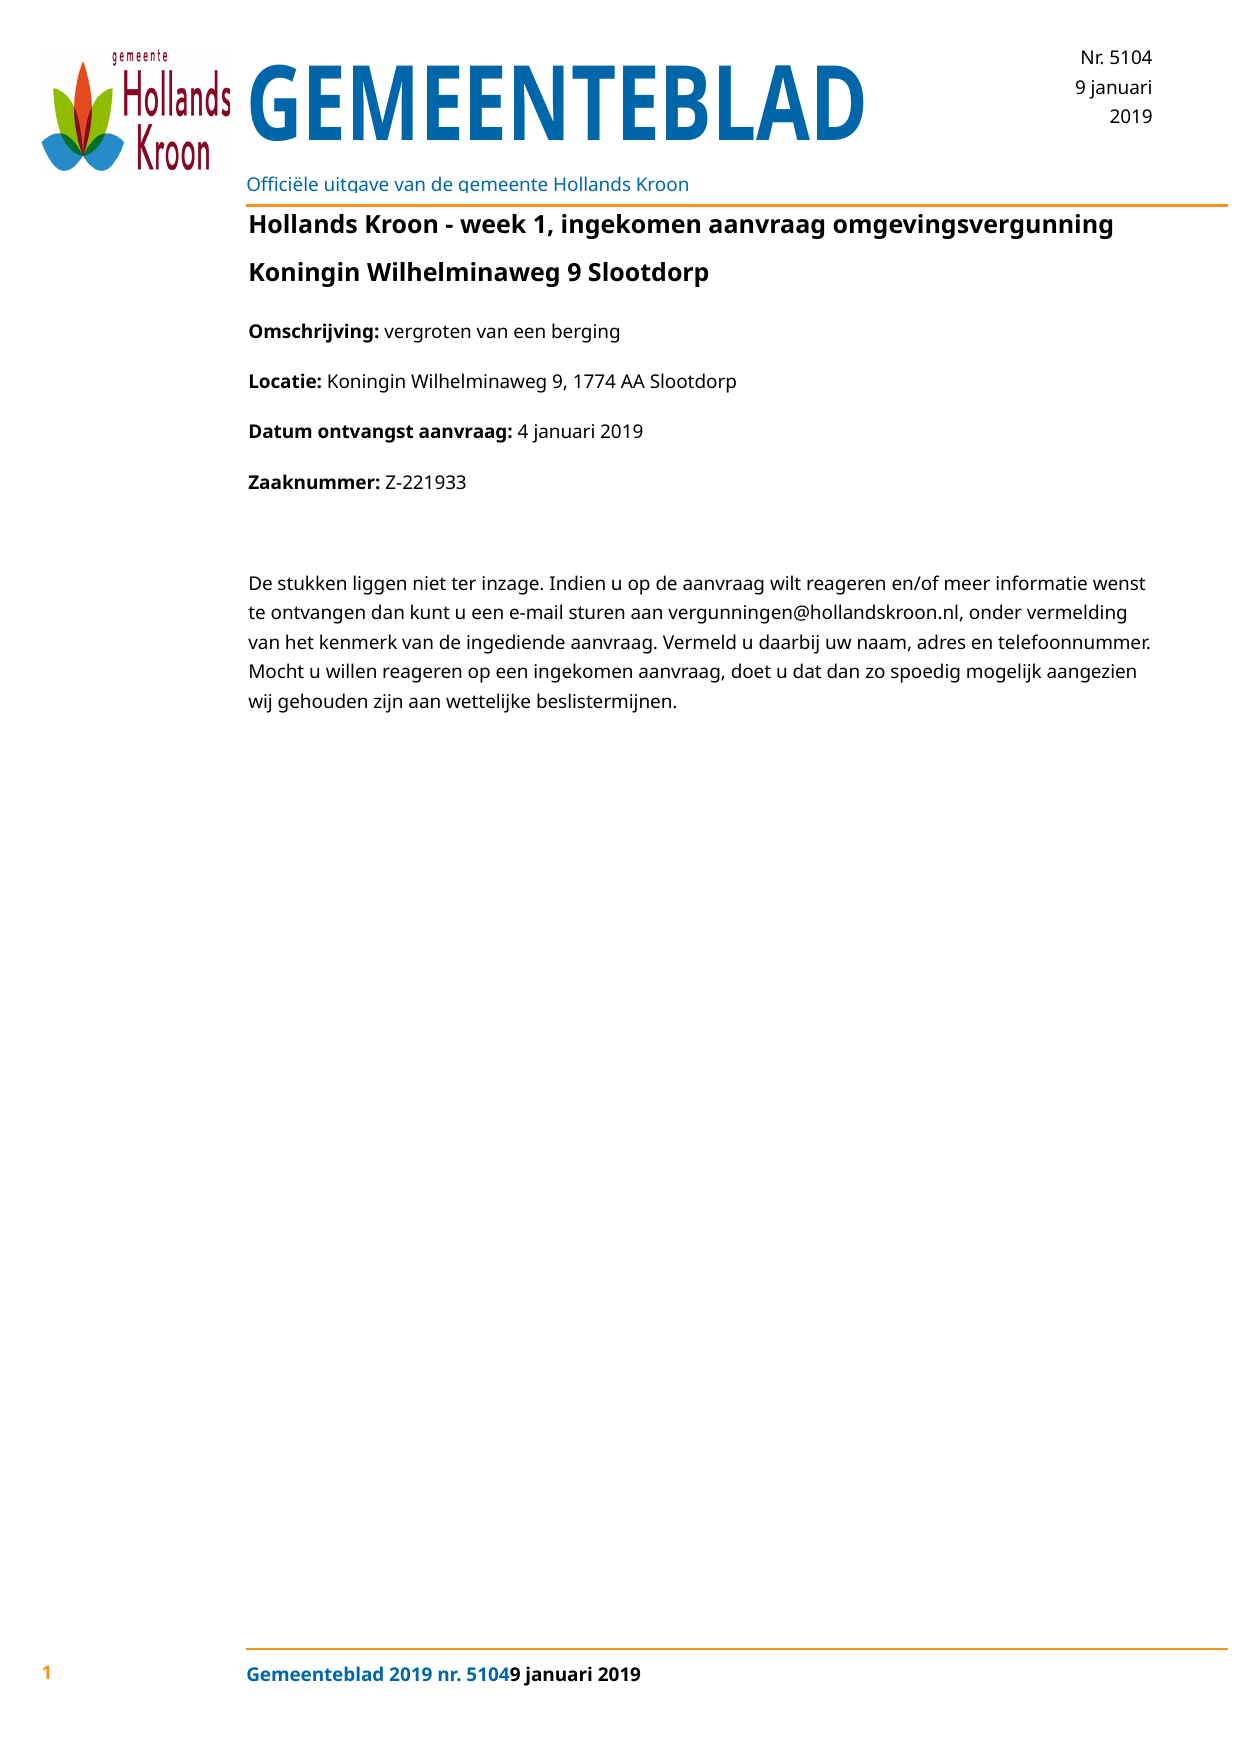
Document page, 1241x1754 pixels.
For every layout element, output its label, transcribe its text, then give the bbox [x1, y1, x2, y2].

picture [41, 47, 231, 172]
text Locatie: Koningin Wilhelminaweg 9, 1774 AA Slootdorp [248, 368, 1152, 394]
text Datum ontvangst aanvraag: 4 januari 2019 [248, 419, 1152, 444]
text De stukken liggen niet ter inzage. Indien u op de aanvraag wilt reageren en/of meer informatie wenst te ontvangen dan kunt u een e-mail sturen aan vergunningen@hollandskroon.nl, onder vermelding van het kenmerk van de ingediende aanvraag. Vermeld u daarbij uw naam, adres en telefoonnummer. Mocht u willen reageren op een ingekomen aanvraag, doet u dat dan zo spoedig mogelijk aangezien wij gehouden zijn aan wettelijke beslistermijnen. [248, 570, 1152, 714]
text Zaaknummer: Z-221933 [248, 469, 1152, 495]
text Omschrijving: vergroten van een berging [248, 318, 1152, 344]
text Hollands Kroon - week 1, ingekomen aanvraag omgevingsvergunning Koningin Wilhelminaweg 9 Slootdorp [248, 207, 1152, 288]
